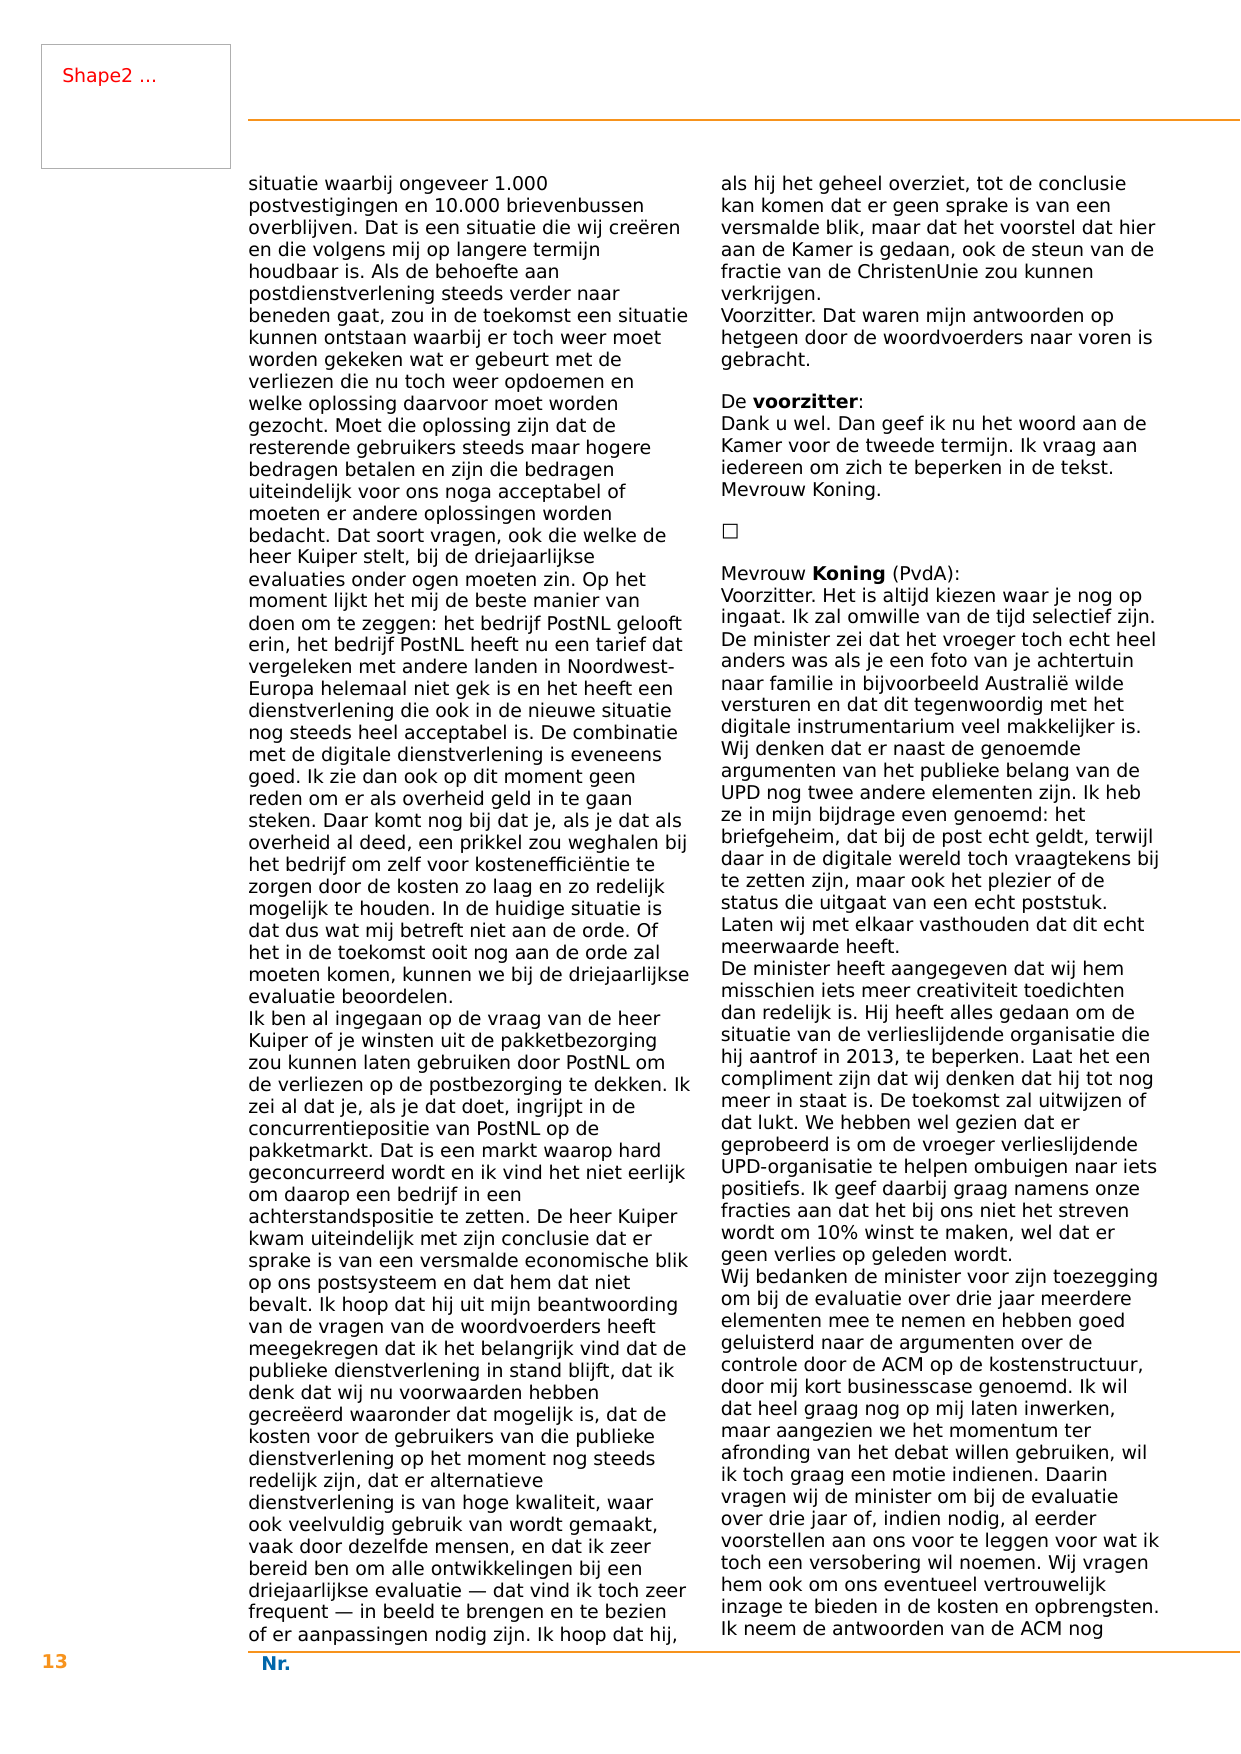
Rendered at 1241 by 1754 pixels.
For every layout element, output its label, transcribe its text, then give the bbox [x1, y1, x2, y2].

text Ik neem de antwoorden van de ACM nog [721, 1617, 1163, 1639]
text Voorzitter. Dat waren mijn antwoorden op hetgeen door de woordvoerders naar voren is gebracht. [721, 305, 1163, 371]
text Mevrouw Koning (PvdA): [721, 562, 1163, 584]
text Voorzitter. Het is altijd kiezen waar je nog op ingaat. Ik zal omwille van de tijd selectief zijn. [721, 584, 1163, 628]
text De voorzitter: [721, 391, 1163, 413]
text situatie waarbij ongeveer 1.000 postvestigingen en 10.000 brievenbussen overblijven. Dat is een situatie die wij creëren en die volgens mij op langere termijn houdbaar is. Als de behoefte aan postdienstverlening steeds verder naar beneden gaat, zou in de toekomst een situatie kunnen ontstaan waarbij er toch weer moet worden gekeken wat er gebeurt met de verliezen die nu toch weer opdoemen en welke oplossing daarvoor moet worden gezocht. Moet die oplossing zijn dat de resterende gebruikers steeds maar hogere bedragen betalen en zijn die bedragen uiteindelijk voor ons noga acceptabel of moeten er andere oplossingen worden bedacht. Dat soort vragen, ook die welke de heer Kuiper stelt, bij de driejaarlijkse evaluaties onder ogen moeten zin. Op het moment lijkt het mij de beste manier van doen om te zeggen: het bedrijf PostNL gelooft erin, het bedrijf PostNL heeft nu een tarief dat vergeleken met andere landen in Noordwest-Europa helemaal niet gek is en het heeft een dienstverlening die ook in de nieuwe situatie nog steeds heel acceptabel is. De combinatie met de digitale dienstverlening is eveneens goed. Ik zie dan ook op dit moment geen reden om er als overheid geld in te gaan steken. Daar komt nog bij dat je, als je dat als overheid al deed, een prikkel zou weghalen bij het bedrijf om zelf voor kostenefficiëntie te zorgen door de kosten zo laag en zo redelijk mogelijk te houden. In de huidige situatie is dat dus wat mij betreft niet aan de orde. Of het in de toekomst ooit nog aan de orde zal moeten komen, kunnen we bij de driejaarlijkse evaluatie beoordelen. [248, 173, 691, 1008]
text Dank u wel. Dan geef ik nu het woord aan de Kamer voor de tweede termijn. Ik vraag aan iedereen om zich te beperken in de tekst. Mevrouw Koning. [721, 413, 1163, 501]
text ⬜ [721, 521, 1163, 542]
text De minister heeft aangegeven dat wij hem misschien iets meer creativiteit toedichten dan redelijk is. Hij heeft alles gedaan om de situatie van de verlieslijdende organisatie die hij aantrof in 2013, te beperken. Laat het een compliment zijn dat wij denken dat hij tot nog meer in staat is. De toekomst zal uitwijzen of dat lukt. We hebben wel gezien dat er geprobeerd is om de vroeger verlieslijdende UPD-organisatie te helpen ombuigen naar iets positiefs. Ik geef daarbij graag namens onze fracties aan dat het bij ons niet het streven wordt om 10% winst te maken, wel dat er geen verlies op geleden wordt. [721, 958, 1163, 1266]
text Wij bedanken de minister voor zijn toezegging om bij de evaluatie over drie jaar meerdere elementen mee te nemen en hebben goed geluisterd naar de argumenten over de controle door de ACM op de kostenstructuur, door mij kort businesscase genoemd. Ik wil dat heel graag nog op mij laten inwerken, maar aangezien we het momentum ter afronding van het debat willen gebruiken, wil ik toch graag een motie indienen. Daarin vragen wij de minister om bij de evaluatie over drie jaar of, indien nodig, al eerder voorstellen aan ons voor te leggen voor wat ik toch een versobering wil noemen. Wij vragen hem ook om ons eventueel vertrouwelijk inzage te bieden in de kosten en opbrengsten. [721, 1266, 1163, 1617]
text als hij het geheel overziet, tot de conclusie kan komen dat er geen sprake is van een versmalde blik, maar dat het voorstel dat hier aan de Kamer is gedaan, ook de steun van de fractie van de ChristenUnie zou kunnen verkrijgen. [721, 173, 1163, 305]
text Ik ben al ingegaan op de vraag van de heer Kuiper of je winsten uit de pakketbezorging zou kunnen laten gebruiken door PostNL om de verliezen op de postbezorging te dekken. Ik zei al dat je, als je dat doet, ingrijpt in de concurrentiepositie van PostNL op de pakketmarkt. Dat is een markt waarop hard geconcurreerd wordt en ik vind het niet eerlijk om daarop een bedrijf in een achterstandspositie te zetten. De heer Kuiper kwam uiteindelijk met zijn conclusie dat er sprake is van een versmalde economische blik op ons postsysteem en dat hem dat niet bevalt. Ik hoop dat hij uit mijn beantwoording van de vragen van de woordvoerders heeft meegekregen dat ik het belangrijk vind dat de publieke dienstverlening in stand blijft, dat ik denk dat wij nu voorwaarden hebben gecreëerd waaronder dat mogelijk is, dat de kosten voor de gebruikers van die publieke dienstverlening op het moment nog steeds redelijk zijn, dat er alternatieve dienstverlening is van hoge kwaliteit, waar ook veelvuldig gebruik van wordt gemaakt, vaak door dezelfde mensen, en dat ik zeer bereid ben om alle ontwikkelingen bij een driejaarlijkse evaluatie — dat vind ik toch zeer frequent — in beeld te brengen en te bezien of er aanpassingen nodig zijn. Ik hoop dat hij, [248, 1008, 691, 1645]
text De minister zei dat het vroeger toch echt heel anders was als je een foto van je achtertuin naar familie in bijvoorbeeld Australië wilde versturen en dat dit tegenwoordig met het digitale instrumentarium veel makkelijker is. Wij denken dat er naast de genoemde argumenten van het publieke belang van de UPD nog twee andere elementen zijn. Ik heb ze in mijn bijdrage even genoemd: het briefgeheim, dat bij de post echt geldt, terwijl daar in de digitale wereld toch vraagtekens bij te zetten zijn, maar ook het plezier of de status die uitgaat van een echt poststuk. Laten wij met elkaar vasthouden dat dit echt meerwaarde heeft. [721, 628, 1163, 958]
